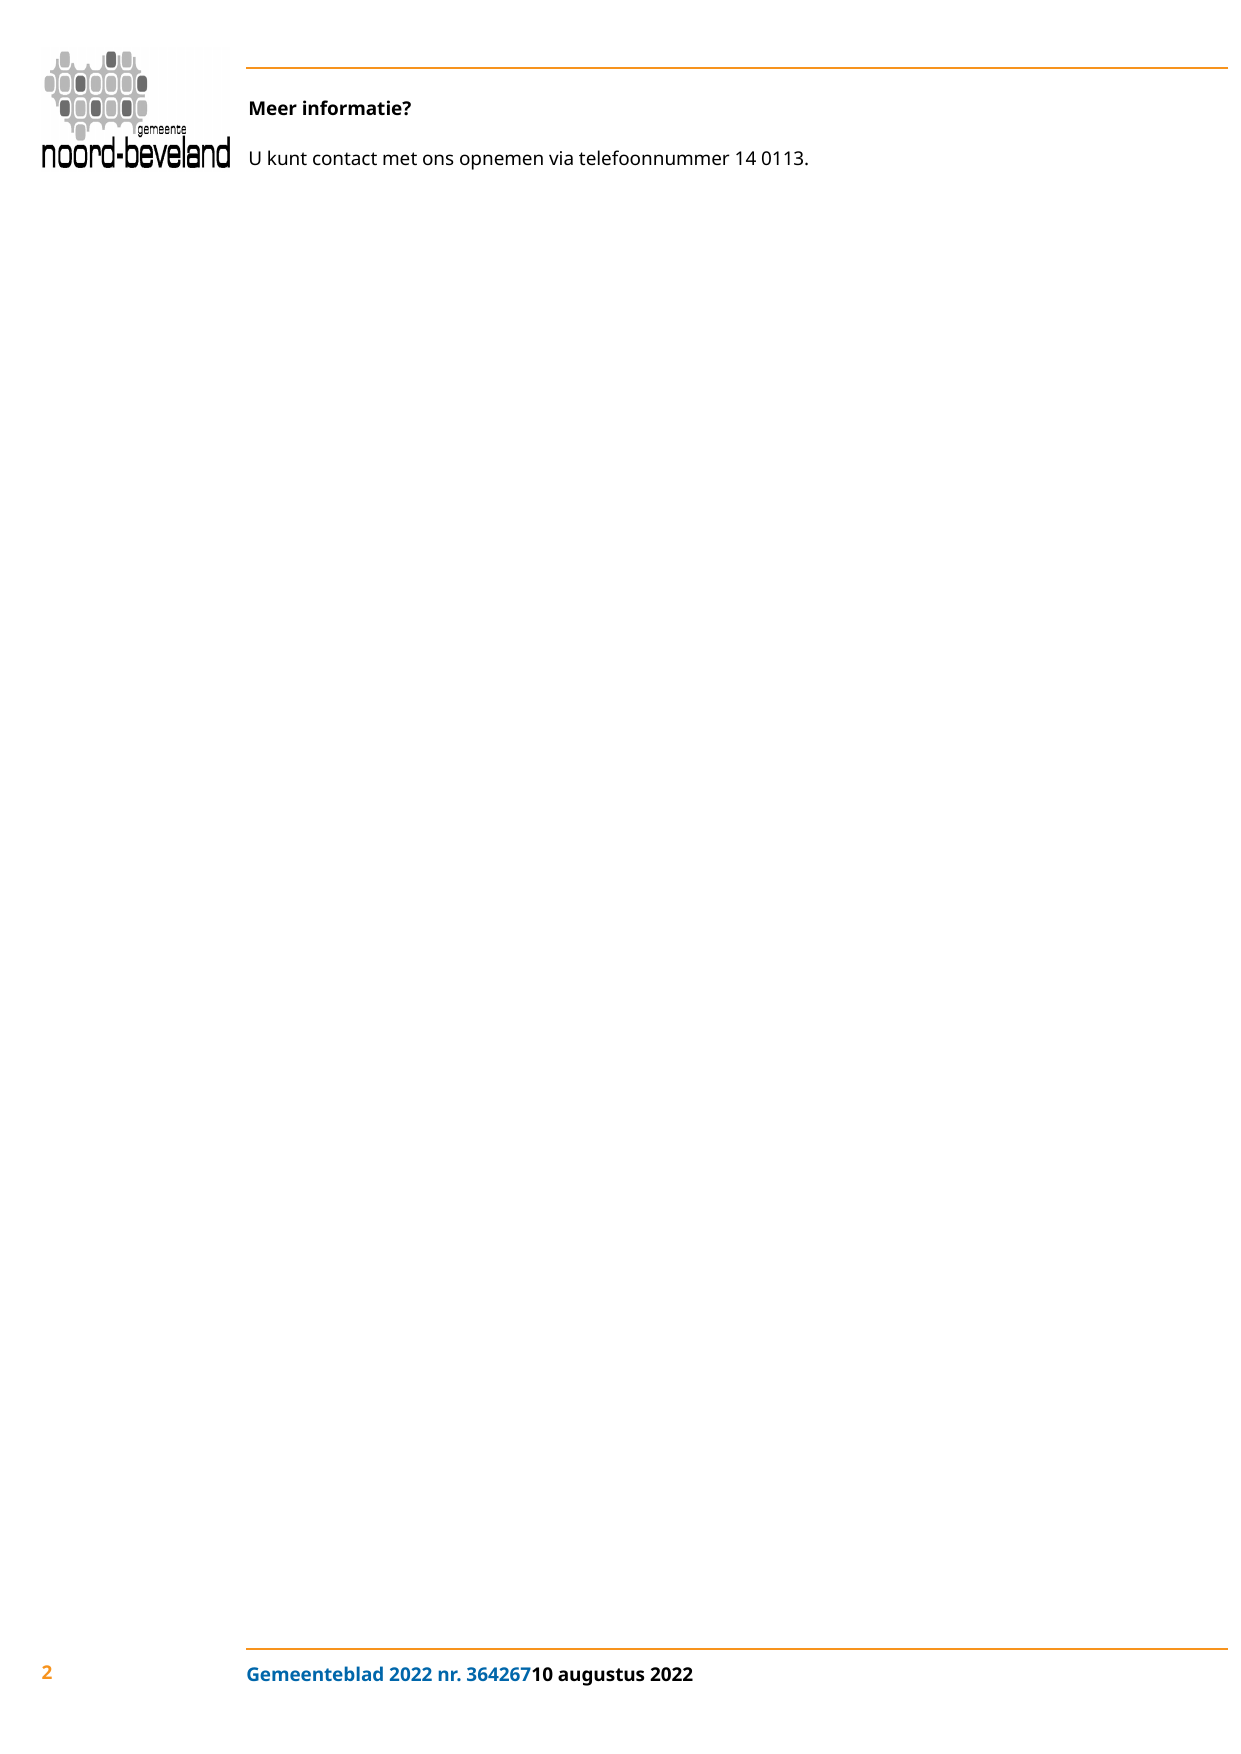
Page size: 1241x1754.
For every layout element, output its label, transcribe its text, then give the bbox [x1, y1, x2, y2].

text Meer informatie? [248, 95, 1152, 121]
picture [41, 47, 231, 172]
text U kunt contact met ons opnemen via telefoonnummer 14 0113. [248, 145, 1152, 171]
